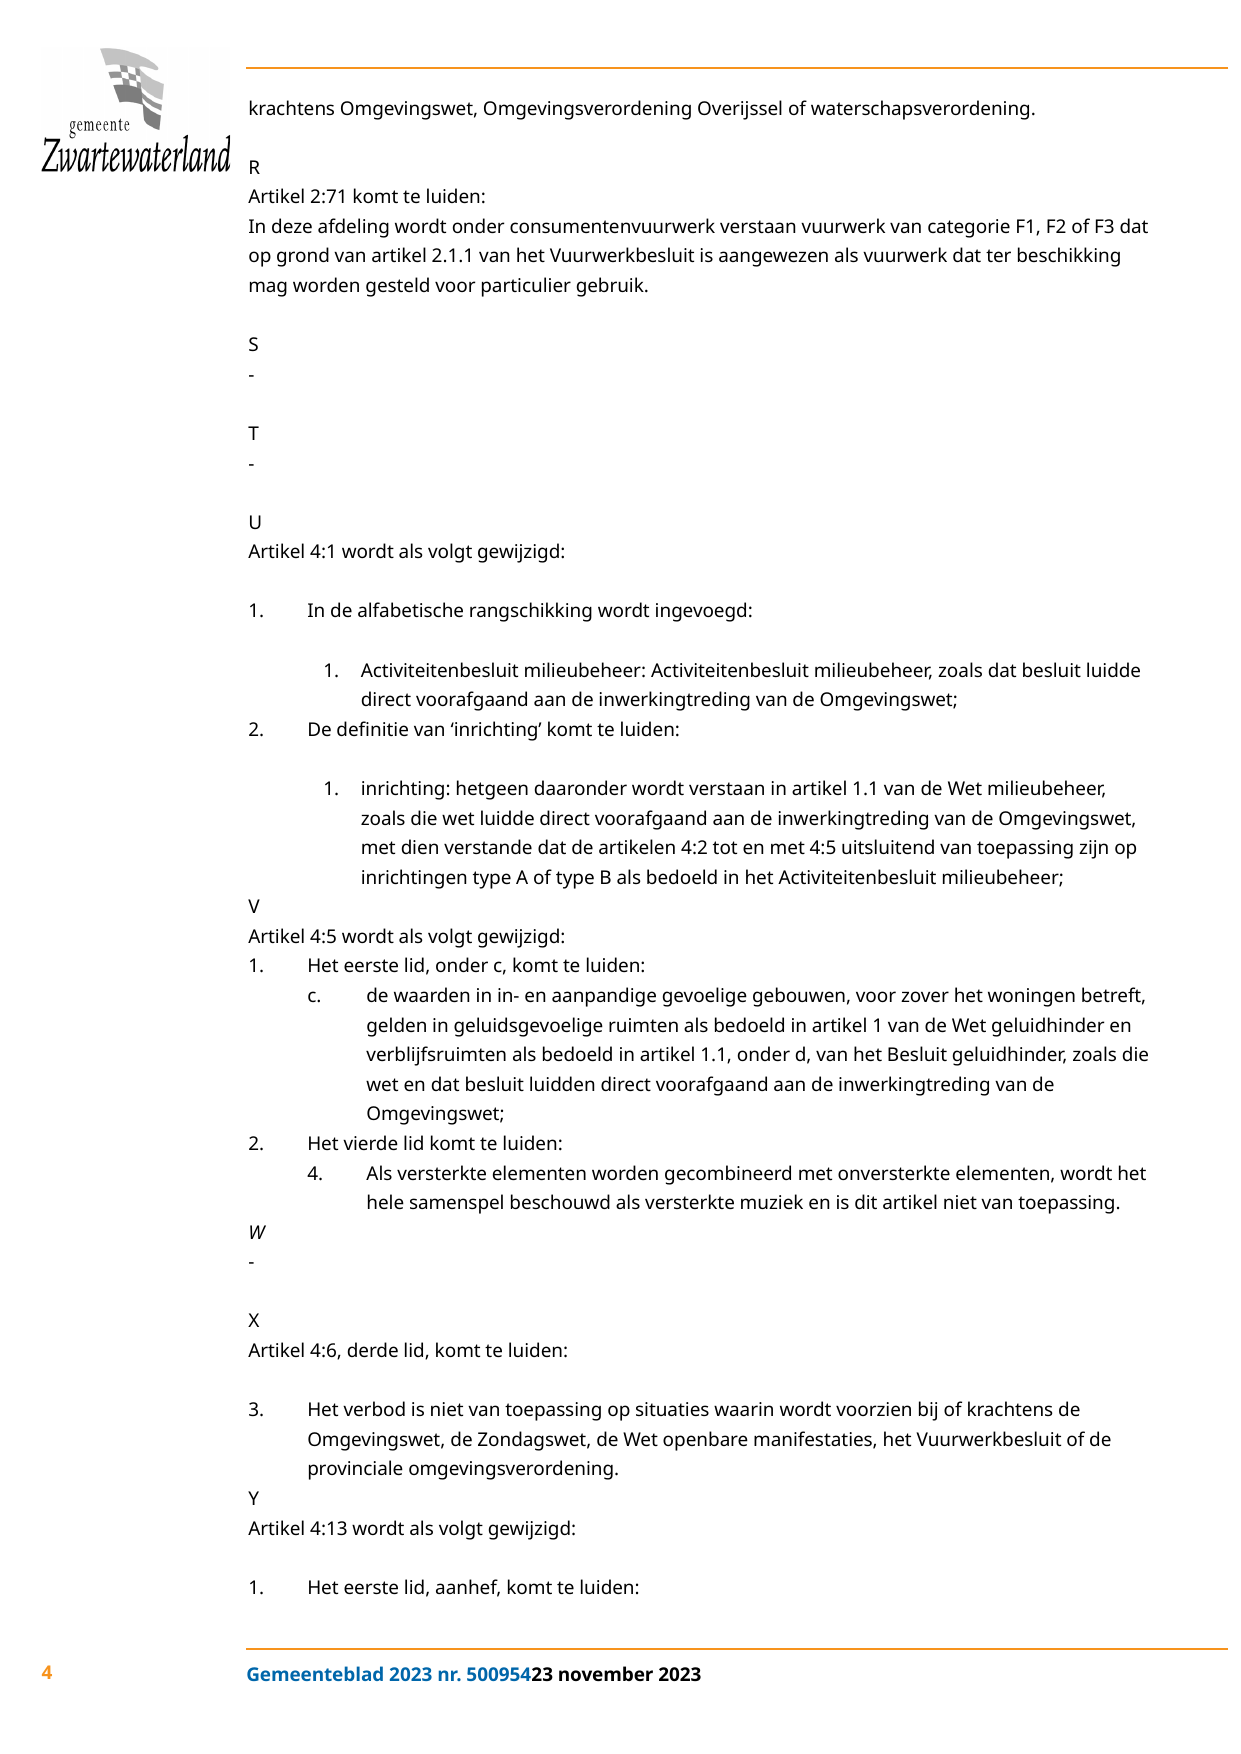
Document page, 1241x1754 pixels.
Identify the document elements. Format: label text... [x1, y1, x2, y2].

list De definitie van ‘inrichting’ komt te luiden: [248, 716, 1152, 742]
list Activiteitenbesluit milieubeheer: Activiteitenbesluit milieubeheer, zoals dat besluit luidde direct voorafgaand aan de inwerkingtreding van de Omgevingswet; [323, 657, 1152, 712]
text X [248, 1308, 1152, 1333]
list In de alfabetische rangschikking wordt ingevoegd: [248, 598, 1152, 623]
text Y [248, 1485, 1152, 1511]
list Het verbod is niet van toepassing op situaties waarin wordt voorzien bij of krachtens de Omgevingswet, de Zondagswet, de Wet openbare manifestaties, het Vuurwerkbesluit of de provinciale omgevingsverordening. [248, 1396, 1152, 1481]
text In deze afdeling wordt onder consumentenvuurwerk verstaan vuurwerk van categorie F1, F2 of F3 dat op grond van artikel 2.1.1 van het Vuurwerkbesluit is aangewezen als vuurwerk dat ter beschikking mag worden gesteld voor particulier gebruik. [248, 213, 1152, 298]
text - [248, 361, 1152, 387]
list Het eerste lid, onder c, komt te luiden: [248, 953, 1152, 978]
picture [41, 47, 231, 172]
list Het vierde lid komt te luiden: [248, 1130, 1152, 1156]
text T [248, 420, 1152, 446]
text W [248, 1219, 1152, 1245]
text - [248, 450, 1152, 476]
list inrichting: hetgeen daaronder wordt verstaan in artikel 1.1 van de Wet milieubeheer, zoals die wet luidde direct voorafgaand aan de inwerkingtreding van de Omgevingswet, met dien verstande dat de artikelen 4:2 tot en met 4:5 uitsluitend van toepassing zijn op inrichtingen type A of type B als bedoeld in het Activiteitenbesluit milieubeheer; [323, 775, 1152, 890]
text krachtens Omgevingswet, Omgevingsverordening Overijssel of waterschapsverordening. [248, 95, 1152, 121]
text R [248, 154, 1152, 180]
text Artikel 2:71 komt te luiden: [248, 183, 1152, 209]
list Als versterkte elementen worden gecombineerd met onversterkte elementen, wordt het hele samenspel beschouwd als versterkte muziek en is dit artikel niet van toepassing. [307, 1160, 1152, 1215]
text Artikel 4:1 wordt als volgt gewijzigd: [248, 538, 1152, 564]
text Artikel 4:5 wordt als volgt gewijzigd: [248, 923, 1152, 949]
text S [248, 331, 1152, 357]
text Artikel 4:13 wordt als volgt gewijzigd: [248, 1515, 1152, 1541]
list Het eerste lid, aanhef, komt te luiden: [248, 1574, 1152, 1600]
text - [248, 1248, 1152, 1274]
text U [248, 509, 1152, 535]
text V [248, 893, 1152, 919]
text Artikel 4:6, derde lid, komt te luiden: [248, 1337, 1152, 1363]
list de waarden in in- en aanpandige gevoelige gebouwen, voor zover het woningen betreft, gelden in geluidsgevoelige ruimten als bedoeld in artikel 1 van de Wet geluidhinder en verblijfsruimten als bedoeld in artikel 1.1, onder d, van het Besluit geluidhinder, zoals die wet en dat besluit luidden direct voorafgaand aan de inwerkingtreding van de Omgevingswet; [307, 982, 1152, 1126]
